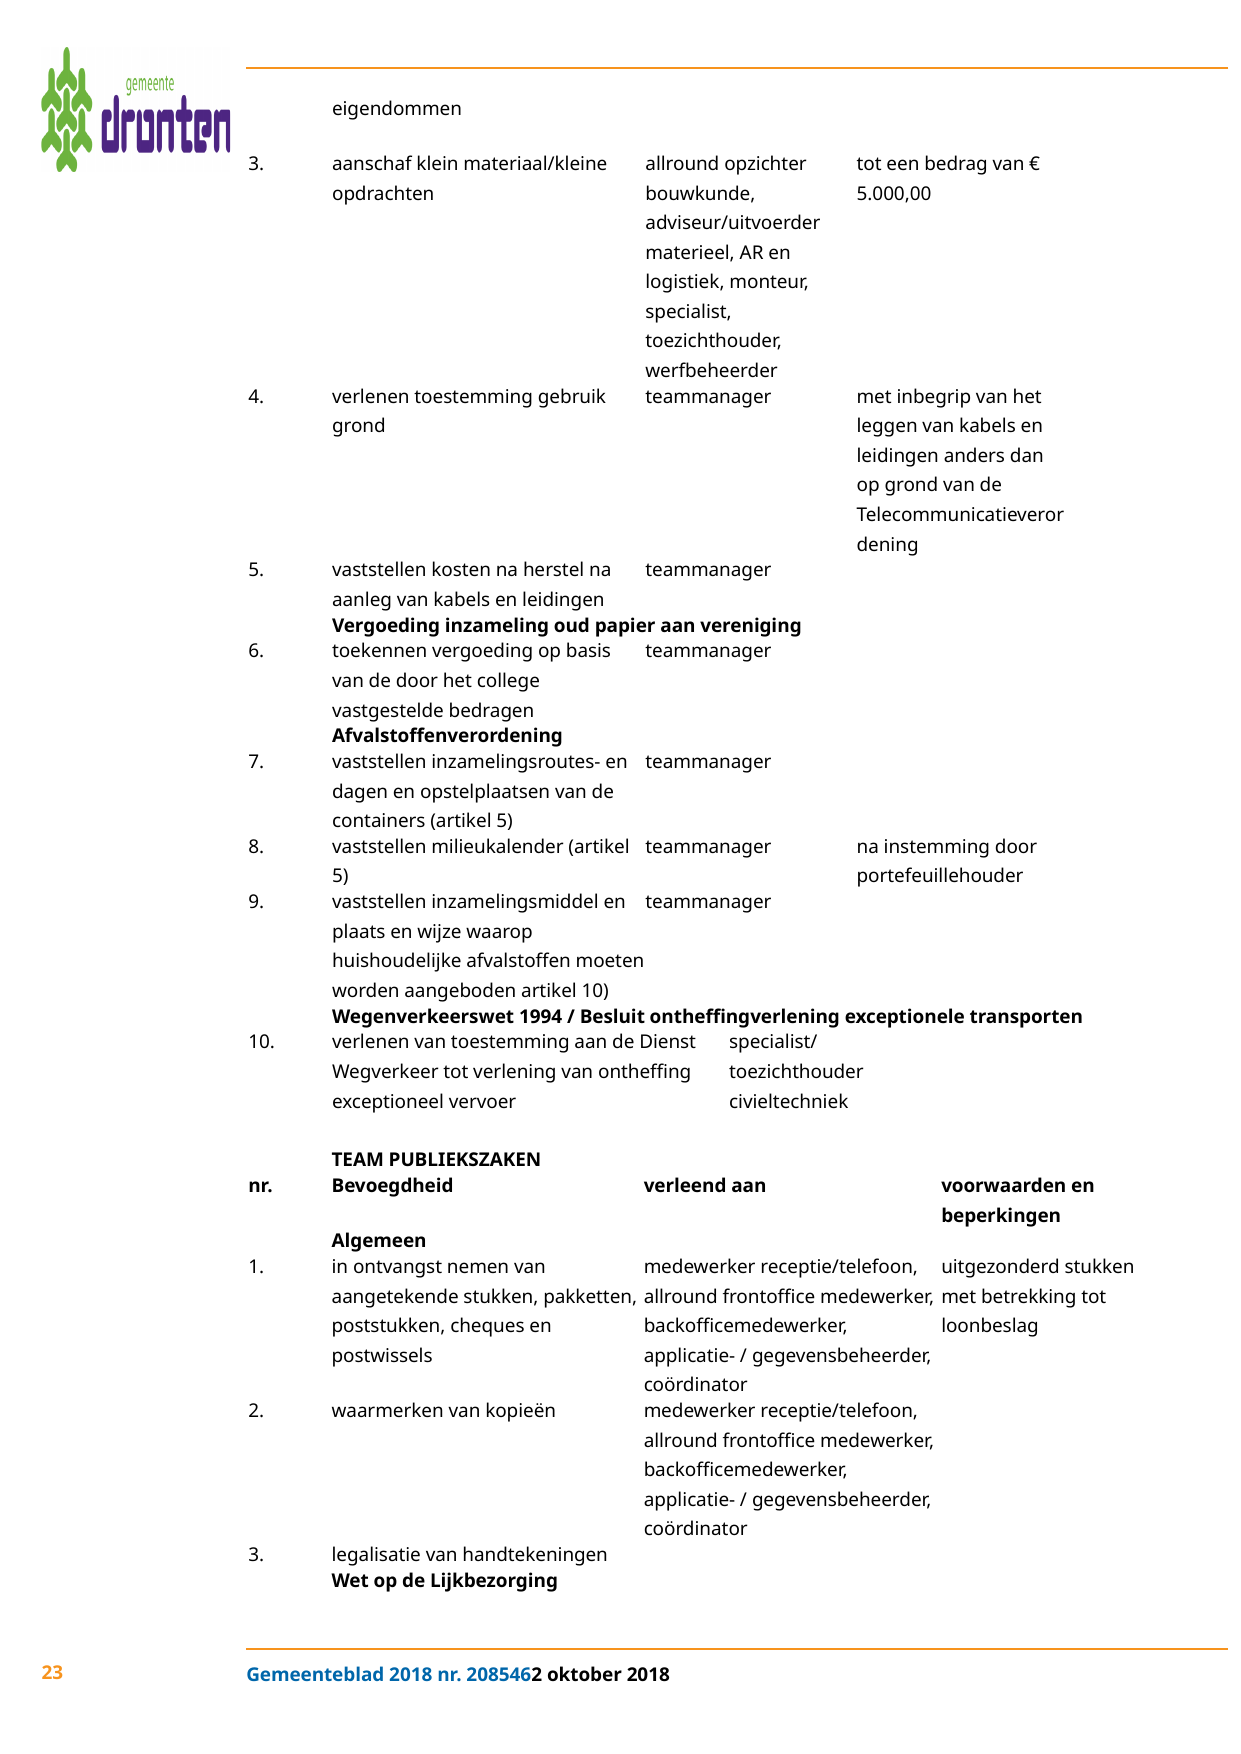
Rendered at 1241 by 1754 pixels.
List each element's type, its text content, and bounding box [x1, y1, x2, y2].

table_cell Wet op de Lijkbezorging [331, 1567, 1152, 1593]
table_cell vaststellen milieukalender (artikel 5) [332, 833, 645, 888]
table_cell [248, 1567, 331, 1593]
table_cell medewerker receptie/telefoon, allround frontoffice medewerker, backofficemedewerker, applicatie- / gegevensbeheerder, coördinator [644, 1253, 941, 1397]
table_cell [645, 95, 856, 150]
table_cell teammanager [645, 833, 856, 888]
table_cell [644, 1541, 941, 1567]
table_cell aanschaf klein materiaal/kleine opdrachten [332, 150, 645, 383]
table_cell [856, 557, 1068, 612]
table_cell [248, 1228, 331, 1253]
table_cell medewerker receptie/telefoon, allround frontoffice medewerker, backofficemedewerker, applicatie- / gegevensbeheerder, coördinator [644, 1397, 941, 1541]
table_cell 9. [248, 889, 332, 1003]
table_cell teammanager [645, 557, 856, 612]
table_cell vaststellen inzamelingsroutes- en dagen en opstelplaatsen van de containers (artikel 5) [332, 748, 645, 833]
table_cell [940, 1029, 1152, 1113]
table_cell 5. [248, 557, 332, 612]
table_cell [248, 723, 332, 748]
table_header [248, 1146, 331, 1172]
table_cell eigendommen [332, 95, 645, 150]
table_cell vaststellen kosten na herstel na aanleg van kabels en leidingen [332, 557, 645, 612]
table_cell [248, 612, 332, 638]
table_cell waarmerken van kopieën [331, 1397, 643, 1541]
table_cell teammanager [645, 383, 856, 557]
table_cell 7. [248, 748, 332, 833]
table_cell toekennen vergoeding op basis van de door het college vastgestelde bedragen [332, 638, 645, 722]
table_cell teammanager [645, 889, 856, 1003]
table_cell 6. [248, 638, 332, 722]
table_cell [248, 95, 332, 150]
table_cell 4. [248, 383, 332, 557]
table_cell Algemeen [331, 1228, 643, 1253]
table_cell [856, 638, 1068, 722]
table_cell Bevoegdheid [331, 1172, 643, 1227]
table_cell teammanager [645, 638, 856, 722]
table_cell 3. [248, 1541, 331, 1567]
table_cell [856, 748, 1068, 833]
table_cell Afvalstoffenverordening [332, 723, 1068, 748]
table_cell legalisatie van handtekeningen [331, 1541, 643, 1567]
table_cell na instemming door portefeuillehouder [856, 833, 1068, 888]
table_cell nr. [248, 1172, 331, 1227]
table_cell specialist/toezichthouder civieltechniek [729, 1029, 940, 1113]
table_cell [941, 1397, 1152, 1541]
table_cell uitgezonderd stukken met betrekking tot loonbeslag [941, 1253, 1152, 1397]
table_cell 1. [248, 1253, 331, 1397]
table_cell teammanager [645, 748, 856, 833]
table_cell Vergoeding inzameling oud papier aan vereniging [332, 612, 1068, 638]
table_cell [644, 1228, 941, 1253]
table_cell [856, 95, 1068, 150]
table_cell met inbegrip van het leggen van kabels en leidingen anders dan op grond van de Telecommunicatieverordening [856, 383, 1068, 557]
table_header TEAM PUBLIEKSZAKEN [331, 1146, 1152, 1172]
table_cell verlenen van toestemming aan de Dienst Wegverkeer tot verlening van ontheffing exceptioneel vervoer [332, 1029, 729, 1113]
table_cell [941, 1228, 1152, 1253]
table_cell 2. [248, 1397, 331, 1541]
table_cell voorwaarden en beperkingen [941, 1172, 1152, 1227]
table_cell Wegenverkeerswet 1994 / Besluit ontheffingverlening exceptionele transporten [332, 1003, 1152, 1029]
table_cell allround opzichter bouwkunde, adviseur/uitvoerder materieel, AR en logistiek, monteur, specialist, toezichthouder, werfbeheerder [645, 150, 856, 383]
table_cell [248, 1003, 332, 1029]
table_cell [941, 1541, 1152, 1567]
table_cell 10. [248, 1029, 332, 1113]
table_cell tot een bedrag van € 5.000,00 [856, 150, 1068, 383]
table_cell 3. [248, 150, 332, 383]
table_cell verlenen toestemming gebruik grond [332, 383, 645, 557]
table_cell vaststellen inzamelingsmiddel en plaats en wijze waarop huishoudelijke afvalstoffen moeten worden aangeboden artikel 10) [332, 889, 645, 1003]
table_cell in ontvangst nemen van aangetekende stukken, pakketten, poststukken, cheques en postwissels [331, 1253, 643, 1397]
table_cell verleend aan [644, 1172, 941, 1227]
picture [41, 47, 231, 172]
table_cell 8. [248, 833, 332, 888]
table_cell [856, 889, 1068, 1003]
